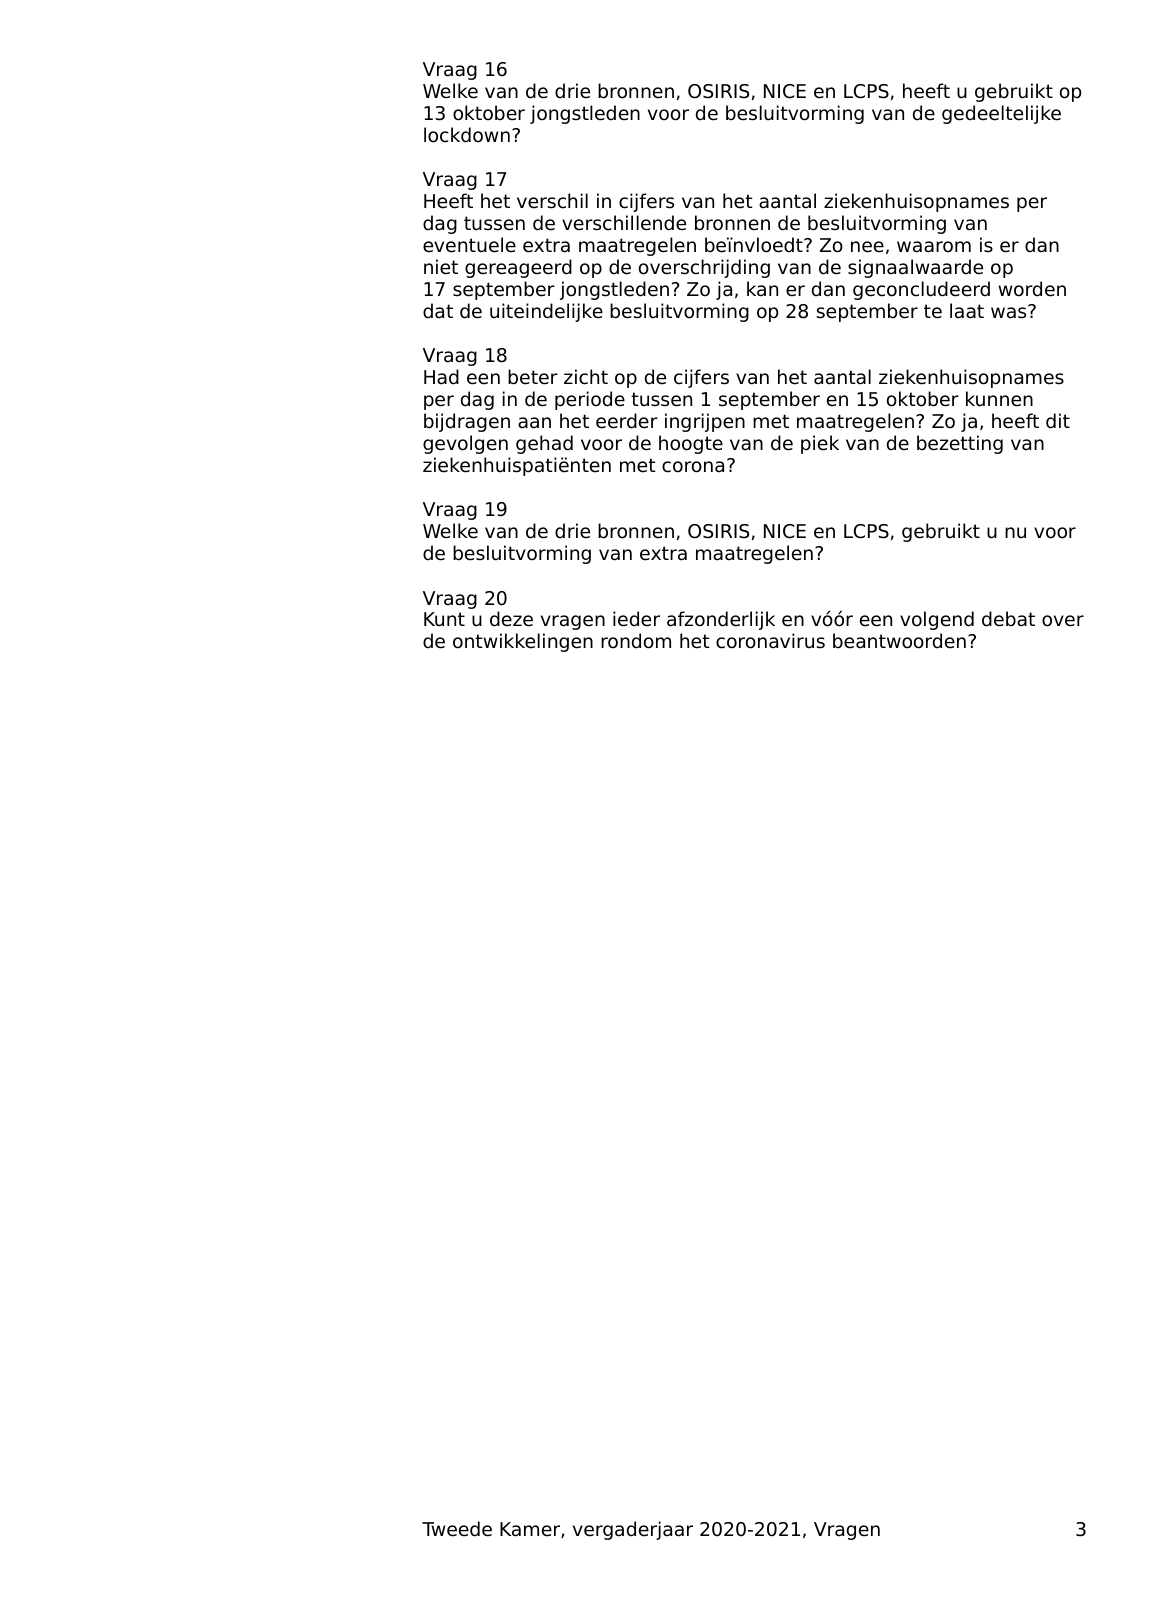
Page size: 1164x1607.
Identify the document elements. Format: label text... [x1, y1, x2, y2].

text Had een beter zicht op de cijfers van het aantal ziekenhuisopnames per dag in de periode tussen 1 september en 15 oktober kunnen bijdragen aan het eerder ingrijpen met maatregelen? Zo ja, heeft dit gevolgen gehad voor de hoogte van de piek van de bezetting van ziekenhuispatiënten met corona? [422, 367, 1087, 477]
text Vraag 18 [422, 345, 1087, 367]
text Vraag 17 [422, 169, 1087, 191]
text Welke van de drie bronnen, OSIRIS, NICE en LCPS, gebruikt u nu voor de besluitvorming van extra maatregelen? [422, 521, 1087, 565]
text Vraag 16 [422, 59, 1087, 81]
text Kunt u deze vragen ieder afzonderlijk en vóór een volgend debat over de ontwikkelingen rondom het coronavirus beantwoorden? [422, 609, 1087, 653]
text Welke van de drie bronnen, OSIRIS, NICE en LCPS, heeft u gebruikt op 13 oktober jongstleden voor de besluitvorming van de gedeeltelijke lockdown? [422, 81, 1087, 147]
text Vraag 19 [422, 499, 1087, 521]
text Vraag 20 [422, 587, 1087, 609]
text Heeft het verschil in cijfers van het aantal ziekenhuisopnames per dag tussen de verschillende bronnen de besluitvorming van eventuele extra maatregelen beïnvloedt? Zo nee, waarom is er dan niet gereageerd op de overschrijding van de signaalwaarde op 17 september jongstleden? Zo ja, kan er dan geconcludeerd worden dat de uiteindelijke besluitvorming op 28 september te laat was? [422, 191, 1087, 323]
